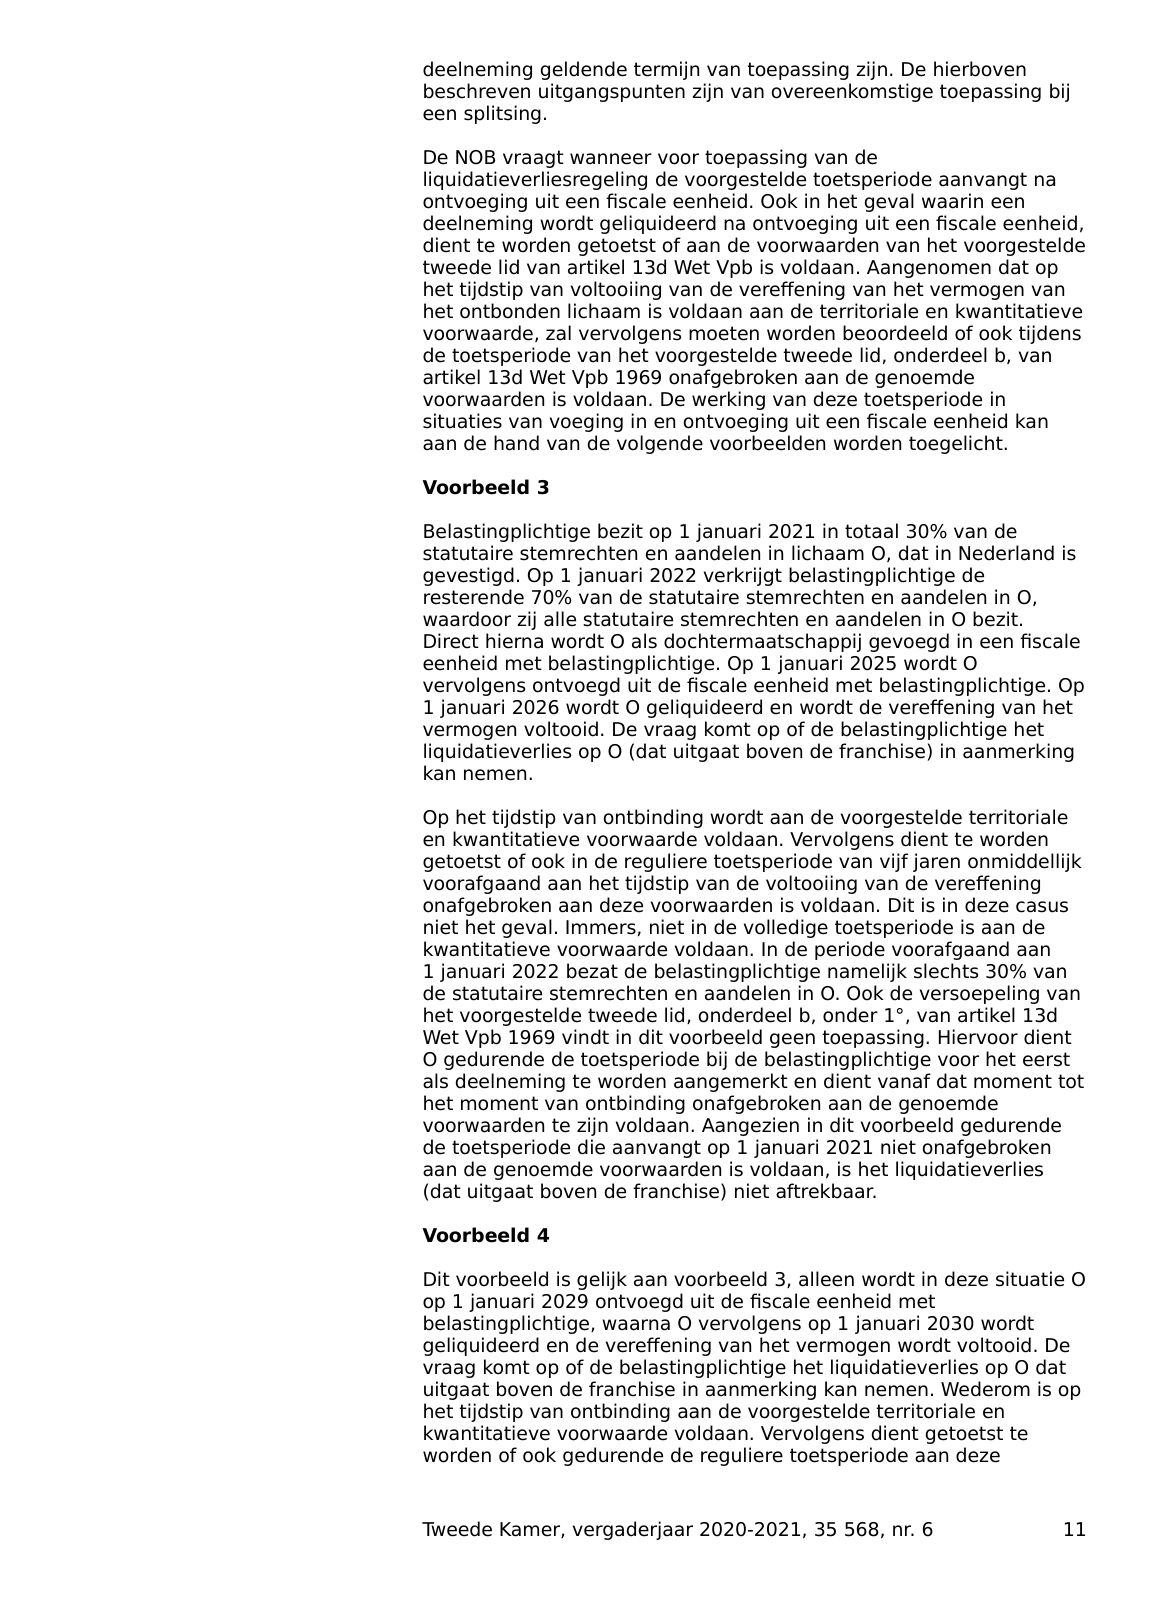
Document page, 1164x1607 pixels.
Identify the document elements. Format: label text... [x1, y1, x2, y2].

subtitle Voorbeeld 3 [422, 477, 1087, 499]
text De NOB vraagt wanneer voor toepassing van de liquidatieverliesregeling de voorgestelde toetsperiode aanvangt na ontvoeging uit een fiscale eenheid. Ook in het geval waarin een deelneming wordt geliquideerd na ontvoeging uit een fiscale eenheid, dient te worden getoetst of aan de voorwaarden van het voorgestelde tweede lid van artikel 13d Wet Vpb is voldaan. Aangenomen dat op het tijdstip van voltooiing van de vereffening van het vermogen van het ontbonden lichaam is voldaan aan de territoriale en kwantitatieve voorwaarde, zal vervolgens moeten worden beoordeeld of ook tijdens de toetsperiode van het voorgestelde tweede lid, onderdeel b, van artikel 13d Wet Vpb 1969 onafgebroken aan de genoemde voorwaarden is voldaan. De werking van deze toetsperiode in situaties van voeging in en ontvoeging uit een fiscale eenheid kan aan de hand van de volgende voorbeelden worden toegelicht. [422, 147, 1087, 455]
subtitle Voorbeeld 4 [422, 1225, 1087, 1247]
text deelneming geldende termijn van toepassing zijn. De hierboven beschreven uitgangspunten zijn van overeenkomstige toepassing bij een splitsing. [422, 59, 1087, 125]
text Belastingplichtige bezit op 1 januari 2021 in totaal 30% van de statutaire stemrechten en aandelen in lichaam O, dat in Nederland is gevestigd. Op 1 januari 2022 verkrijgt belastingplichtige de resterende 70% van de statutaire stemrechten en aandelen in O, waardoor zij alle statutaire stemrechten en aandelen in O bezit. Direct hierna wordt O als dochtermaatschappij gevoegd in een fiscale eenheid met belastingplichtige. Op 1 januari 2025 wordt O vervolgens ontvoegd uit de fiscale eenheid met belastingplichtige. Op 1 januari 2026 wordt O geliquideerd en wordt de vereffening van het vermogen voltooid. De vraag komt op of de belastingplichtige het liquidatieverlies op O (dat uitgaat boven de franchise) in aanmerking kan nemen. [422, 521, 1087, 785]
text Op het tijdstip van ontbinding wordt aan de voorgestelde territoriale en kwantitatieve voorwaarde voldaan. Vervolgens dient te worden getoetst of ook in de reguliere toetsperiode van vijf jaren onmiddellijk voorafgaand aan het tijdstip van de voltooiing van de vereffening onafgebroken aan deze voorwaarden is voldaan. Dit is in deze casus niet het geval. Immers, niet in de volledige toetsperiode is aan de kwantitatieve voorwaarde voldaan. In de periode voorafgaand aan 1 januari 2022 bezat de belastingplichtige namelijk slechts 30% van de statutaire stemrechten en aandelen in O. Ook de versoepeling van het voorgestelde tweede lid, onderdeel b, onder 1°, van artikel 13d Wet Vpb 1969 vindt in dit voorbeeld geen toepassing. Hiervoor dient O gedurende de toetsperiode bij de belastingplichtige voor het eerst als deelneming te worden aangemerkt en dient vanaf dat moment tot het moment van ontbinding onafgebroken aan de genoemde voorwaarden te zijn voldaan. Aangezien in dit voorbeeld gedurende de toetsperiode die aanvangt op 1 januari 2021 niet onafgebroken aan de genoemde voorwaarden is voldaan, is het liquidatieverlies (dat uitgaat boven de franchise) niet aftrekbaar. [422, 807, 1087, 1203]
text Dit voorbeeld is gelijk aan voorbeeld 3, alleen wordt in deze situatie O op 1 januari 2029 ontvoegd uit de fiscale eenheid met belastingplichtige, waarna O vervolgens op 1 januari 2030 wordt geliquideerd en de vereffening van het vermogen wordt voltooid. De vraag komt op of de belastingplichtige het liquidatieverlies op O dat uitgaat boven de franchise in aanmerking kan nemen. Wederom is op het tijdstip van ontbinding aan de voorgestelde territoriale en kwantitatieve voorwaarde voldaan. Vervolgens dient getoetst te worden of ook gedurende de reguliere toetsperiode aan deze [422, 1269, 1087, 1467]
